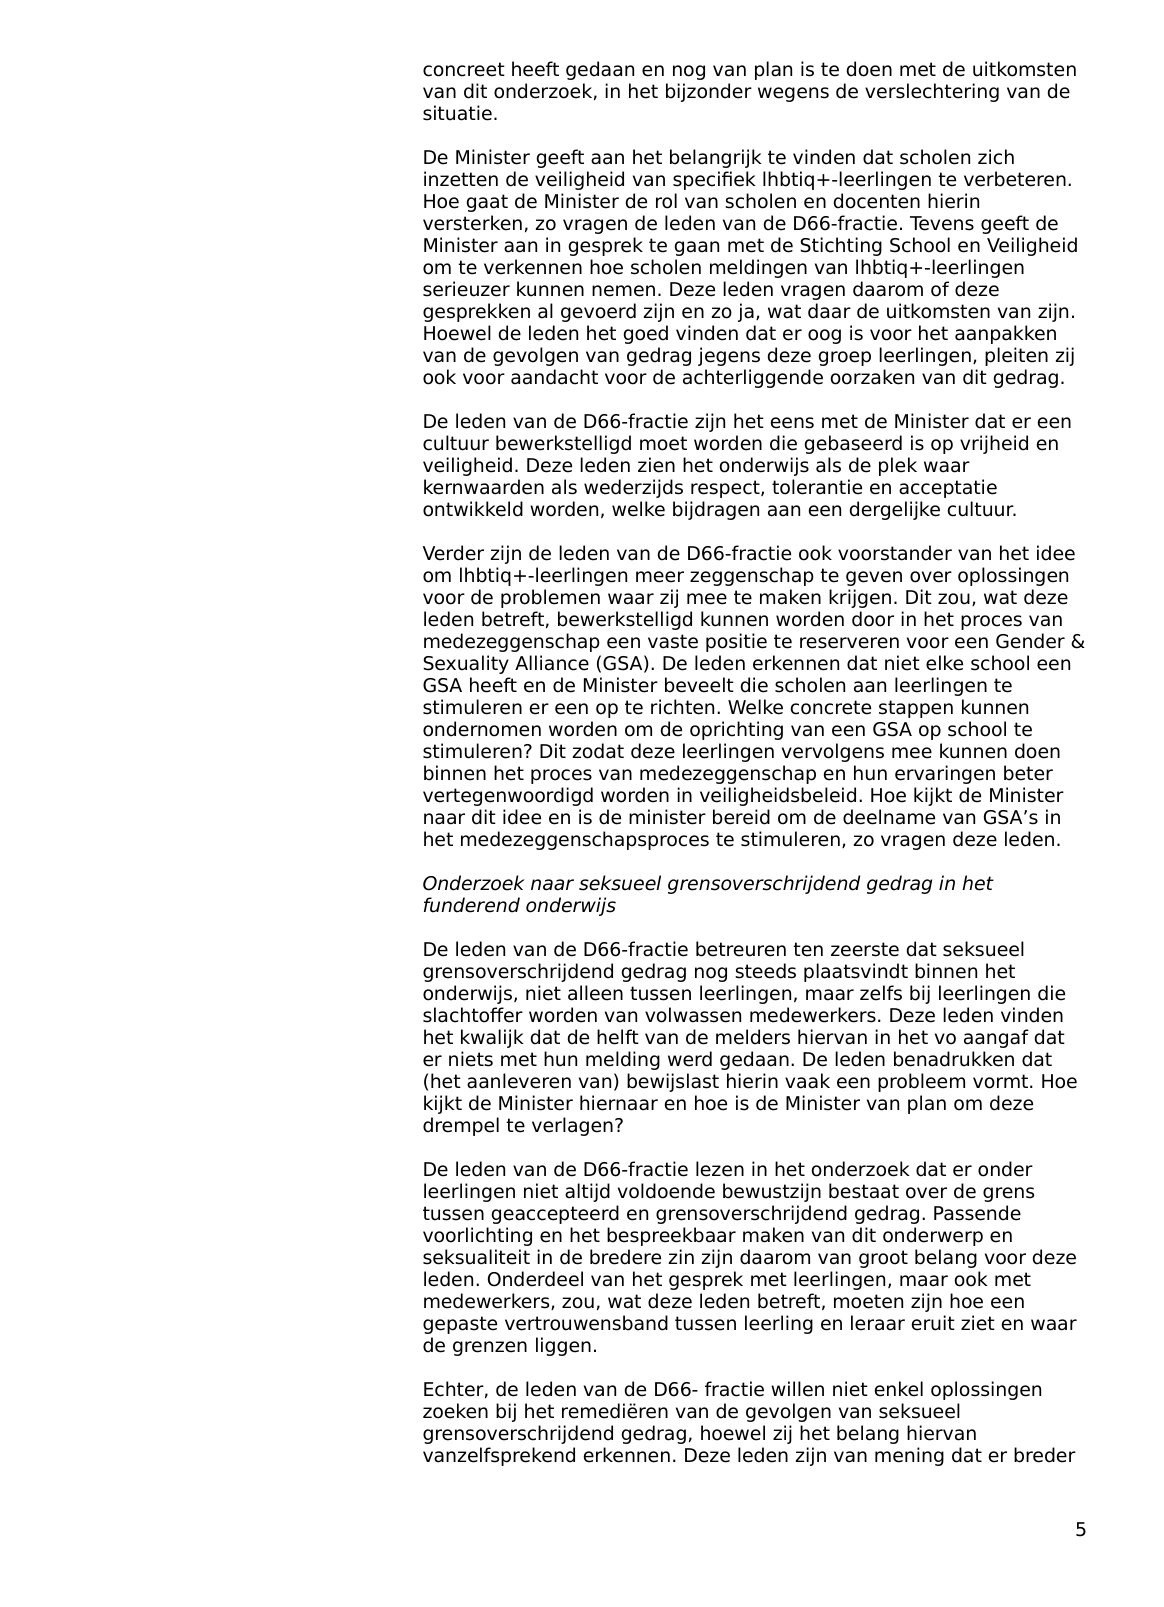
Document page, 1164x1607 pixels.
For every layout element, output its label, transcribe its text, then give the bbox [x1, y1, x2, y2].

text De leden van de D66-fractie lezen in het onderzoek dat er onder leerlingen niet altijd voldoende bewustzijn bestaat over de grens tussen geaccepteerd en grensoverschrijdend gedrag. Passende voorlichting en het bespreekbaar maken van dit onderwerp en seksualiteit in de bredere zin zijn daarom van groot belang voor deze leden. Onderdeel van het gesprek met leerlingen, maar ook met medewerkers, zou, wat deze leden betreft, moeten zijn hoe een gepaste vertrouwensband tussen leerling en leraar eruit ziet en waar de grenzen liggen. [422, 1159, 1087, 1357]
subtitle Onderzoek naar seksueel grensoverschrijdend gedrag in het funderend onderwijs [422, 873, 1087, 917]
text Echter, de leden van de D66- fractie willen niet enkel oplossingen zoeken bij het remediëren van de gevolgen van seksueel grensoverschrijdend gedrag, hoewel zij het belang hiervan vanzelfsprekend erkennen. Deze leden zijn van mening dat er breder [422, 1379, 1087, 1467]
text De leden van de D66-fractie zijn het eens met de Minister dat er een cultuur bewerkstelligd moet worden die gebaseerd is op vrijheid en veiligheid. Deze leden zien het onderwijs als de plek waar kernwaarden als wederzijds respect, tolerantie en acceptatie ontwikkeld worden, welke bijdragen aan een dergelijke cultuur. [422, 411, 1087, 521]
text Verder zijn de leden van de D66-fractie ook voorstander van het idee om lhbtiq+-leerlingen meer zeggenschap te geven over oplossingen voor de problemen waar zij mee te maken krijgen. Dit zou, wat deze leden betreft, bewerkstelligd kunnen worden door in het proces van medezeggenschap een vaste positie te reserveren voor een Gender & Sexuality Alliance (GSA). De leden erkennen dat niet elke school een GSA heeft en de Minister beveelt die scholen aan leerlingen te stimuleren er een op te richten. Welke concrete stappen kunnen ondernomen worden om de oprichting van een GSA op school te stimuleren? Dit zodat deze leerlingen vervolgens mee kunnen doen binnen het proces van medezeggenschap en hun ervaringen beter vertegenwoordigd worden in veiligheidsbeleid. Hoe kijkt de Minister naar dit idee en is de minister bereid om de deelname van GSA’s in het medezeggenschapsproces te stimuleren, zo vragen deze leden. [422, 543, 1087, 851]
text concreet heeft gedaan en nog van plan is te doen met de uitkomsten van dit onderzoek, in het bijzonder wegens de verslechtering van de situatie. [422, 59, 1087, 125]
text De Minister geeft aan het belangrijk te vinden dat scholen zich inzetten de veiligheid van specifiek lhbtiq+-leerlingen te verbeteren. Hoe gaat de Minister de rol van scholen en docenten hierin versterken, zo vragen de leden van de D66-fractie. Tevens geeft de Minister aan in gesprek te gaan met de Stichting School en Veiligheid om te verkennen hoe scholen meldingen van lhbtiq+-leerlingen serieuzer kunnen nemen. Deze leden vragen daarom of deze gesprekken al gevoerd zijn en zo ja, wat daar de uitkomsten van zijn. Hoewel de leden het goed vinden dat er oog is voor het aanpakken van de gevolgen van gedrag jegens deze groep leerlingen, pleiten zij ook voor aandacht voor de achterliggende oorzaken van dit gedrag. [422, 147, 1087, 389]
text De leden van de D66-fractie betreuren ten zeerste dat seksueel grensoverschrijdend gedrag nog steeds plaatsvindt binnen het onderwijs, niet alleen tussen leerlingen, maar zelfs bij leerlingen die slachtoffer worden van volwassen medewerkers. Deze leden vinden het kwalijk dat de helft van de melders hiervan in het vo aangaf dat er niets met hun melding werd gedaan. De leden benadrukken dat (het aanleveren van) bewijslast hierin vaak een probleem vormt. Hoe kijkt de Minister hiernaar en hoe is de Minister van plan om deze drempel te verlagen? [422, 939, 1087, 1137]
